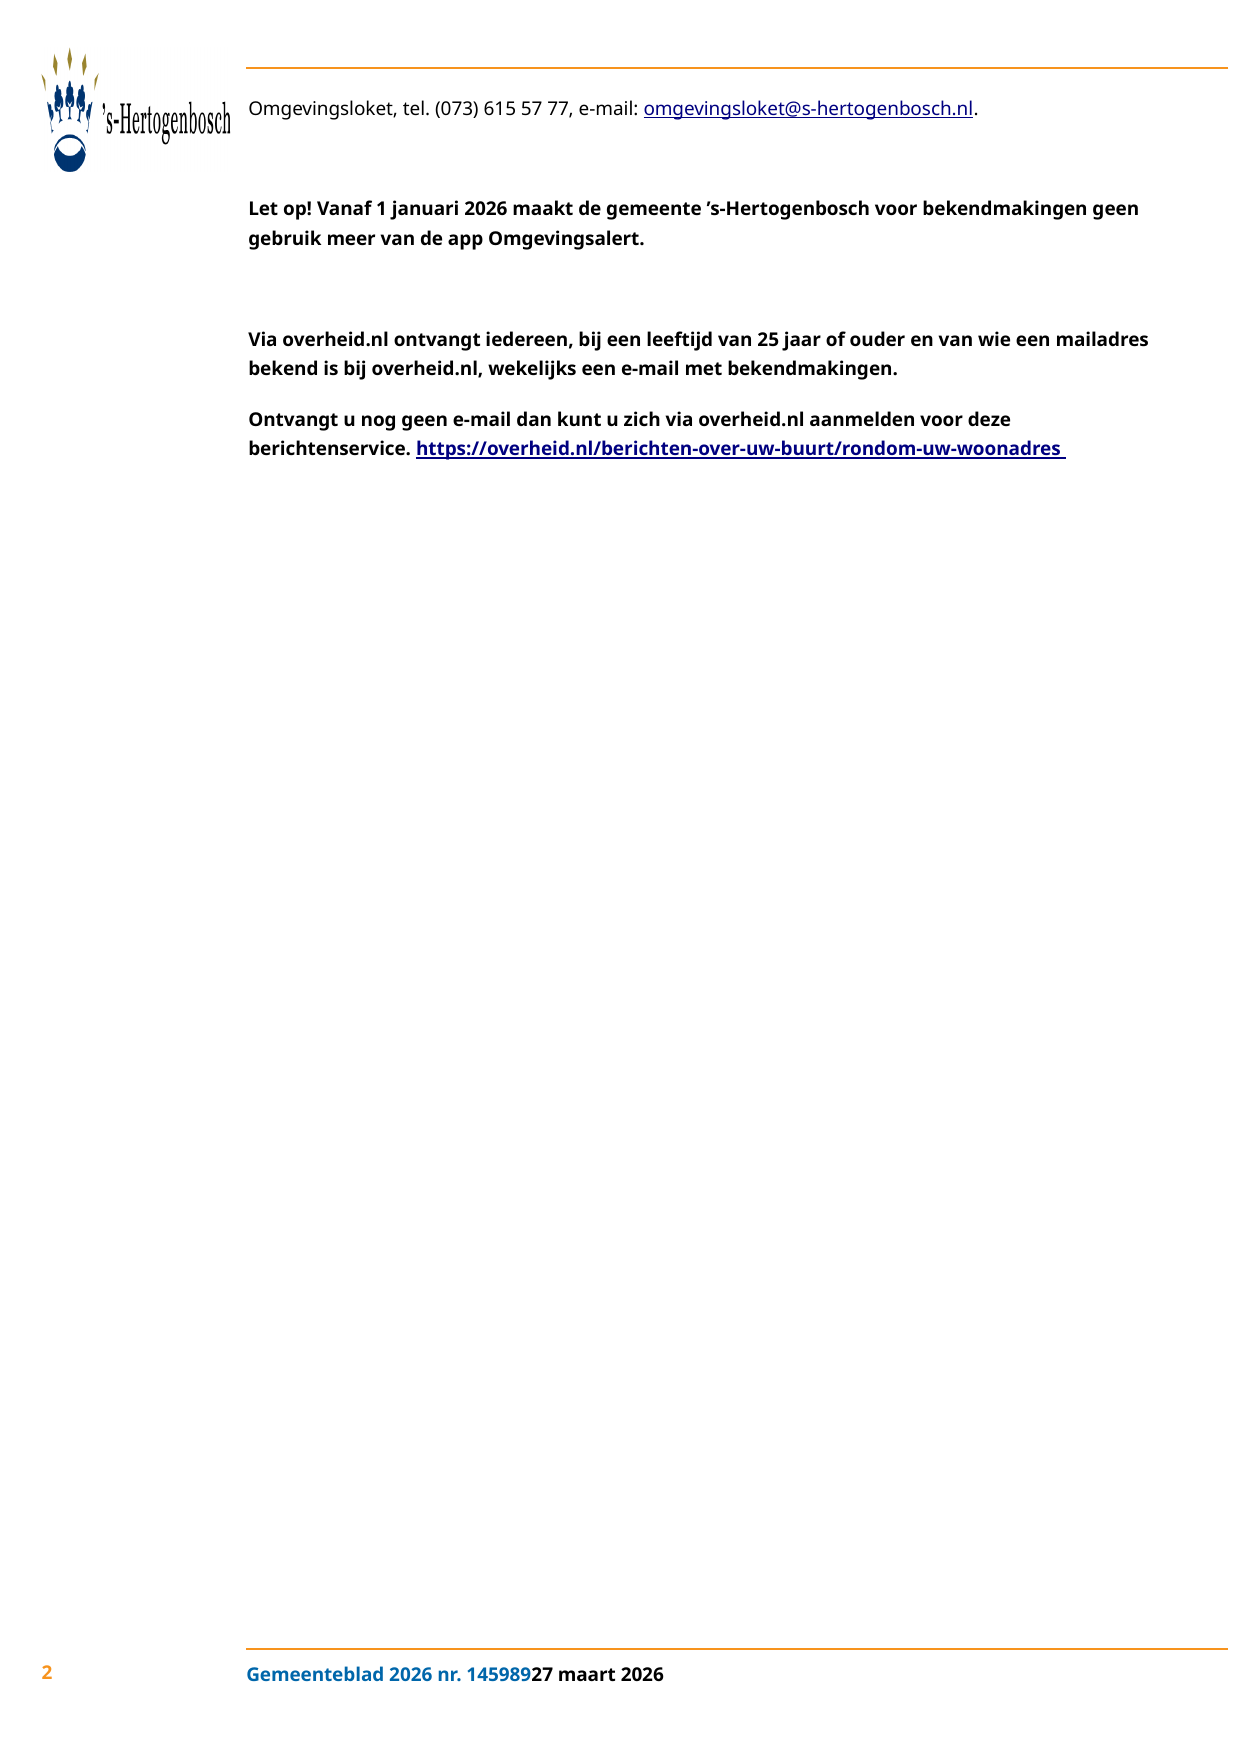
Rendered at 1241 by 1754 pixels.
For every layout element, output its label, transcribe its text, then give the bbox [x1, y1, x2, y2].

text Omgevingsloket, tel. (073) 615 57 77, e-mail: omgevingsloket@s-hertogenbosch.nl. [248, 95, 1152, 121]
text Via overheid.nl ontvangt iedereen, bij een leeftijd van 25 jaar of ouder en van wie een mailadres bekend is bij overheid.nl, wekelijks een e-mail met bekendmakingen. [248, 326, 1152, 381]
text Let op! Vanaf 1 januari 2026 maakt de gemeente ’s-Hertogenbosch voor bekendmakingen geen gebruik meer van de app Omgevingsalert. [248, 196, 1152, 251]
text Ontvangt u nog geen e-mail dan kunt u zich via overheid.nl aanmelden voor deze berichtenservice. https://overheid.nl/berichten-over-uw-buurt/rondom-uw-woonadres [248, 406, 1152, 461]
picture [41, 47, 231, 172]
